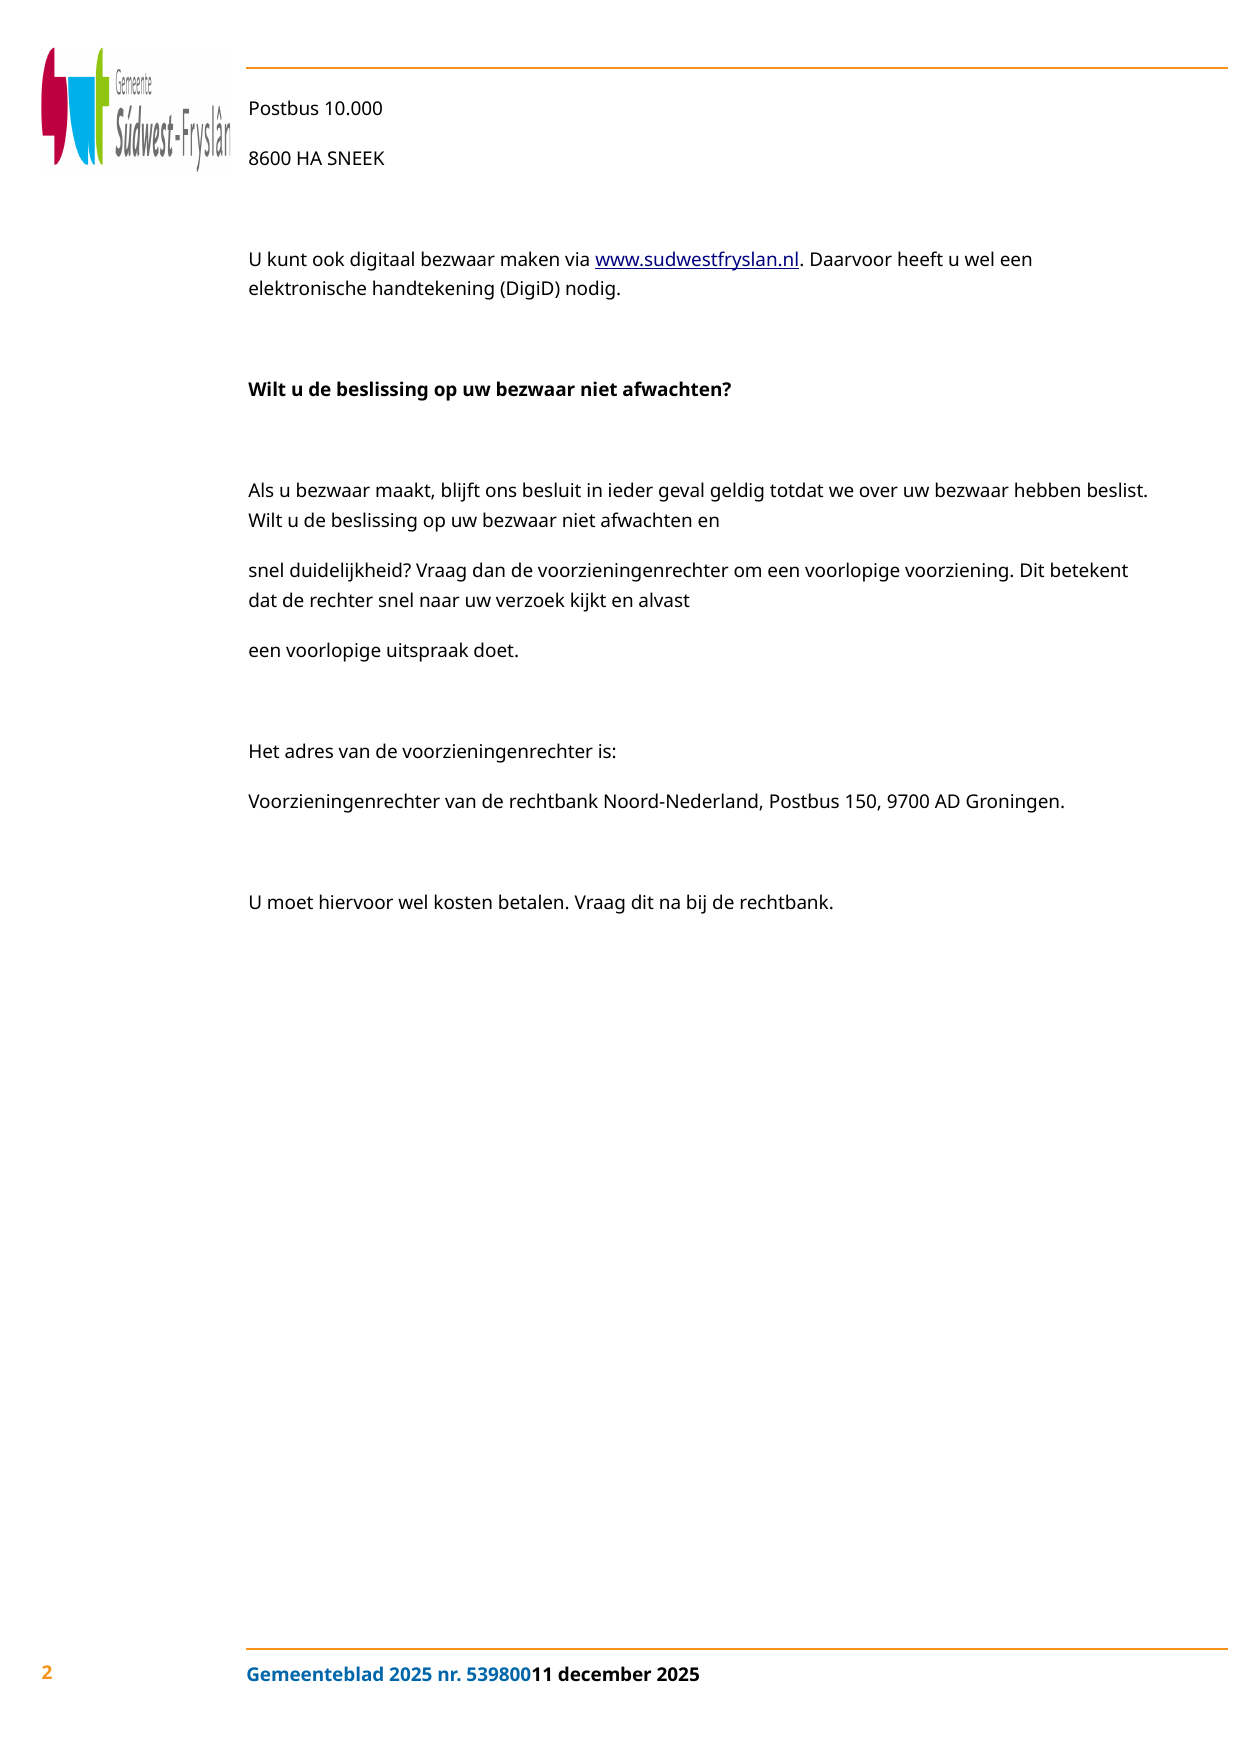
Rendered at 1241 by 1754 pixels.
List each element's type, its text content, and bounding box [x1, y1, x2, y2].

picture [41, 47, 231, 172]
text Voorzieningenrechter van de rechtbank Noord-Nederland, Postbus 150, 9700 AD Groningen. [248, 788, 1152, 814]
text Het adres van de voorzieningenrechter is: [248, 738, 1152, 764]
text U moet hiervoor wel kosten betalen. Vraag dit na bij de rechtbank. [248, 889, 1152, 915]
text Als u bezwaar maakt, blijft ons besluit in ieder geval geldig totdat we over uw bezwaar hebben beslist. Wilt u de beslissing op uw bezwaar niet afwachten en [248, 477, 1152, 533]
text U kunt ook digitaal bezwaar maken via www.sudwestfryslan.nl. Daarvoor heeft u wel een elektronische handtekening (DigiD) nodig. [248, 246, 1152, 301]
text snel duidelijkheid? Vraag dan de voorzieningenrechter om een voorlopige voorziening. Dit betekent dat de rechter snel naar uw verzoek kijkt en alvast [248, 557, 1152, 613]
text Postbus 10.000 [248, 95, 1152, 121]
text een voorlopige uitspraak doet. [248, 637, 1152, 663]
text Wilt u de beslissing op uw bezwaar niet afwachten? [248, 376, 1152, 402]
text 8600 HA SNEEK [248, 145, 1152, 171]
